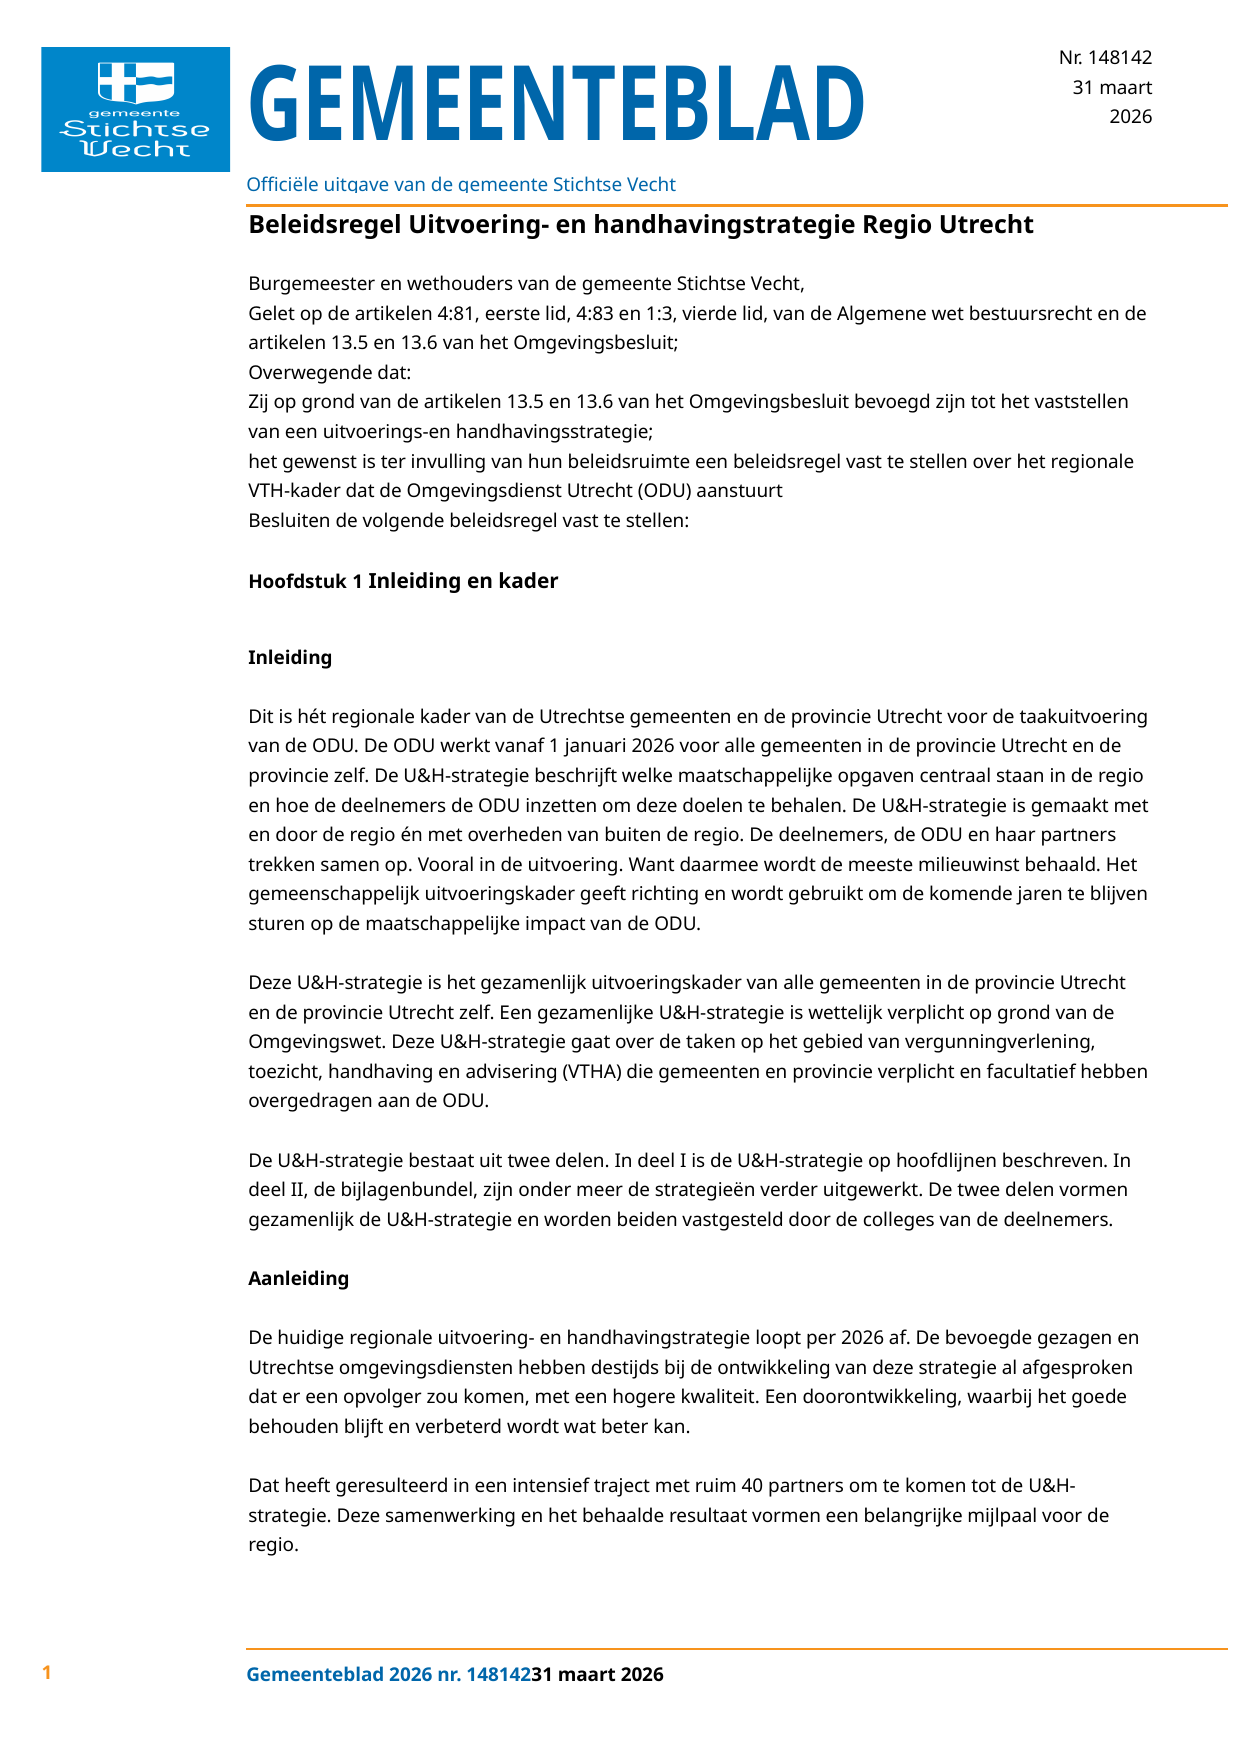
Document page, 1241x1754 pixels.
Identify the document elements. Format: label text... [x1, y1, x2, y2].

text De huidige regionale uitvoering- en handhavingstrategie loopt per 2026 af. De bevoegde gezagen en Utrechtse omgevingsdiensten hebben destijds bij de ontwikkeling van deze strategie al afgesproken dat er een opvolger zou komen, met een hogere kwaliteit. Een doorontwikkeling, waarbij het goede behouden blijft en verbeterd wordt wat beter kan. [248, 1324, 1152, 1439]
text Dat heeft geresulteerd in een intensief traject met ruim 40 partners om te komen tot de U&H- strategie. Deze samenwerking en het behaalde resultaat vormen een belangrijke mijlpaal voor de regio. [248, 1472, 1152, 1557]
text Beleidsregel Uitvoering- en handhavingstrategie Regio Utrecht [248, 207, 1152, 241]
text Aanleiding [248, 1265, 1152, 1291]
text Burgemeester en wethouders van de gemeente Stichtse Vecht, [248, 270, 1152, 296]
text Besluiten de volgende beleidsregel vast te stellen: [248, 507, 1152, 533]
text Zij op grond van de artikelen 13.5 en 13.6 van het Omgevingsbesluit bevoegd zijn tot het vaststellen van een uitvoerings-en handhavingsstrategie; [248, 389, 1152, 444]
text De U&H-strategie bestaat uit twee delen. In deel I is de U&H-strategie op hoofdlijnen beschreven. In deel II, de bijlagenbundel, zijn onder meer de strategieën verder uitgewerkt. De twee delen vormen gezamenlijk de U&H-strategie en worden beiden vastgesteld door de colleges van de deelnemers. [248, 1147, 1152, 1232]
text Hoofdstuk 1 Inleiding en kader [248, 566, 1152, 594]
text Dit is hét regionale kader van de Utrechtse gemeenten en de provincie Utrecht voor de taakuitvoering van de ODU. De ODU werkt vanaf 1 januari 2026 voor alle gemeenten in de provincie Utrecht en de provincie zelf. De U&H-strategie beschrijft welke maatschappelijke opgaven centraal staan in de regio en hoe de deelnemers de ODU inzetten om deze doelen te behalen. De U&H-strategie is gemaakt met en door de regio én met overheden van buiten de regio. De deelnemers, de ODU en haar partners trekken samen op. Vooral in de uitvoering. Want daarmee wordt de meeste milieuwinst behaald. Het gemeenschappelijk uitvoeringskader geeft richting en wordt gebruikt om de komende jaren te blijven sturen op de maatschappelijke impact van de ODU. [248, 703, 1152, 936]
text Inleiding [248, 644, 1152, 669]
picture [137, 63, 174, 103]
text het gewenst is ter invulling van hun beleidsruimte een beleidsregel vast te stellen over het regionale VTH-kader dat de Omgevingsdienst Utrecht (ODU) aanstuurt [248, 448, 1152, 503]
text Overwegende dat: [248, 359, 1152, 385]
text Gelet op de artikelen 4:81, eerste lid, 4:83 en 1:3, vierde lid, van de Algemene wet bestuursrecht en de artikelen 13.5 en 13.6 van het Omgevingsbesluit; [248, 300, 1152, 355]
text Deze U&H-strategie is het gezamenlijk uitvoeringskader van alle gemeenten in de provincie Utrecht en de provincie Utrecht zelf. Een gezamenlijke U&H-strategie is wettelijk verplicht op grond van de Omgevingswet. Deze U&H-strategie gaat over de taken op het gebied van vergunningverlening, toezicht, handhaving en advisering (VTHA) die gemeenten en provincie verplicht en facultatief hebben overgedragen aan de ODU. [248, 969, 1152, 1113]
picture [99, 63, 135, 101]
